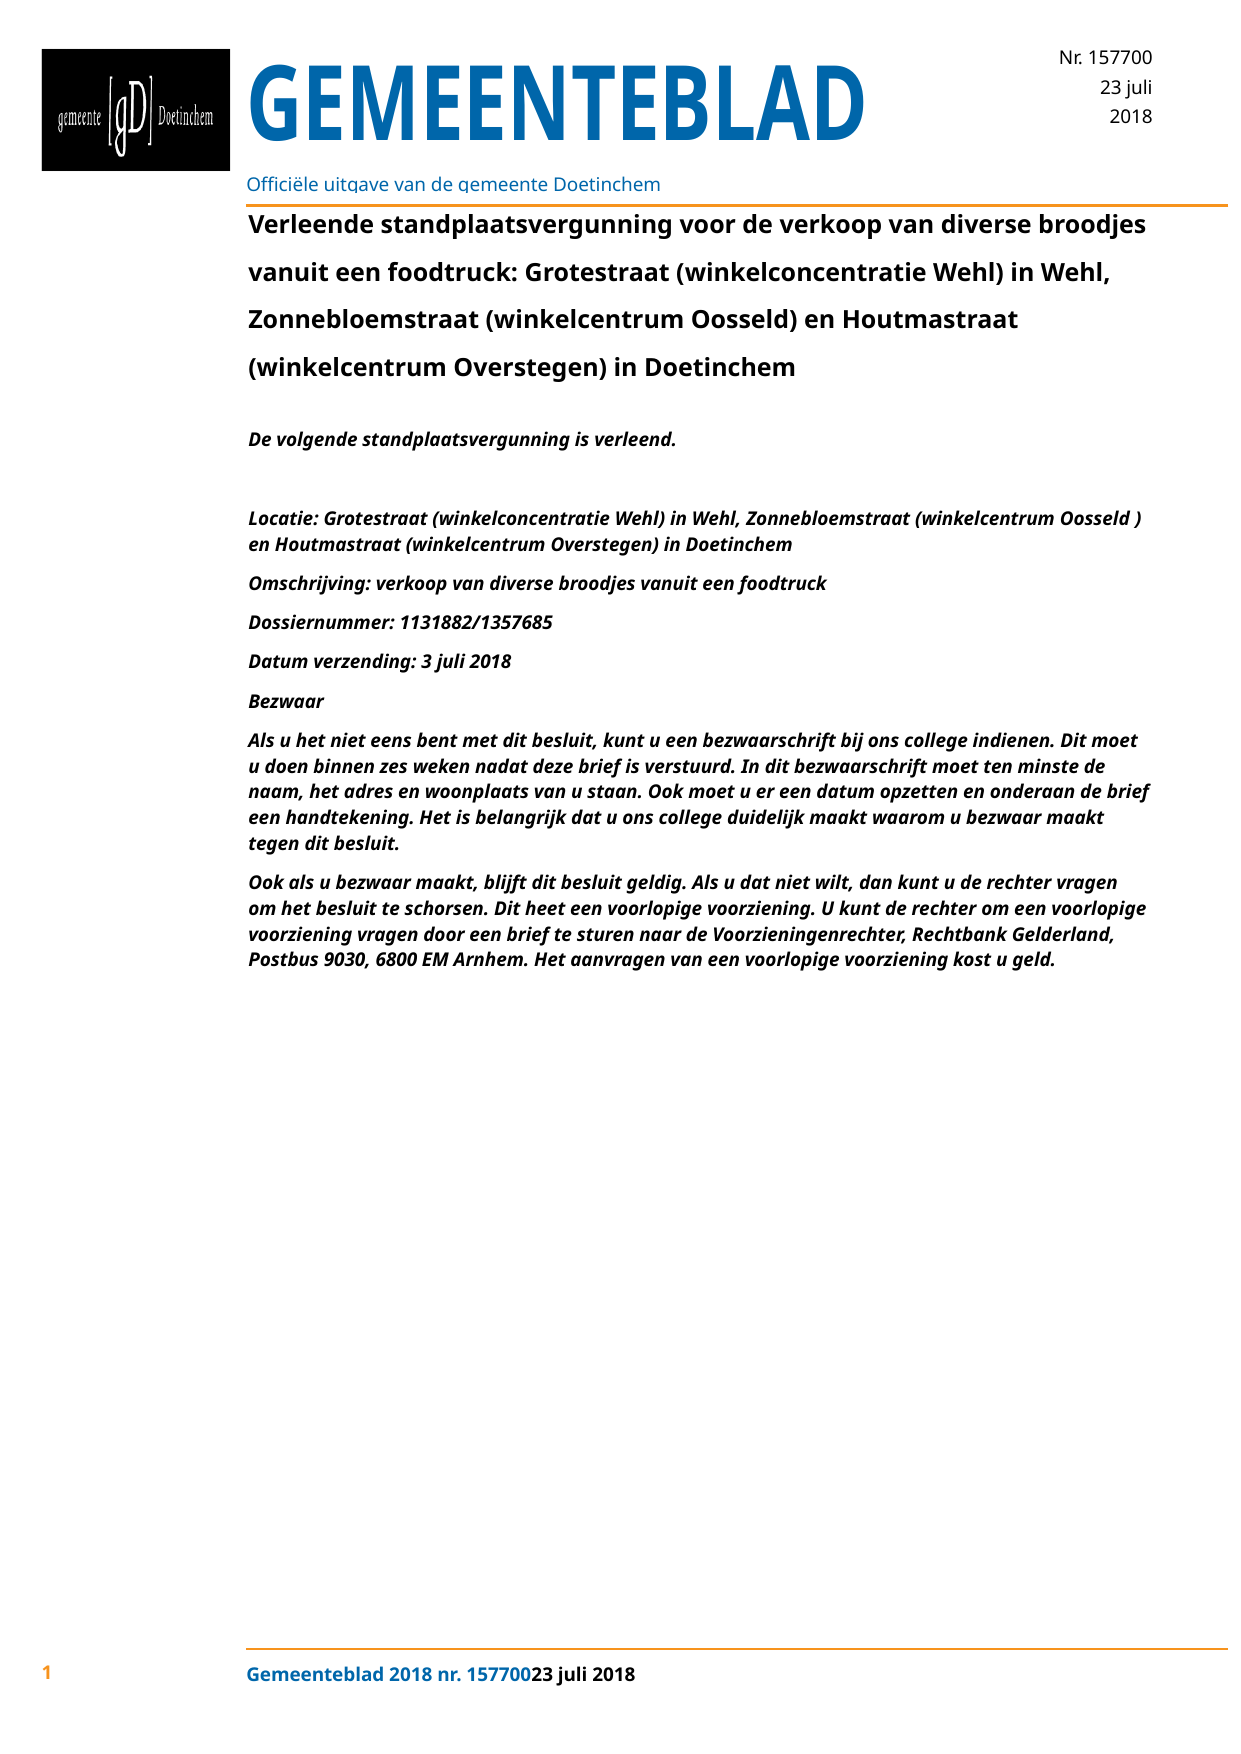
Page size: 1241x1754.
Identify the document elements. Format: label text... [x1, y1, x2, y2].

text Dossiernummer: 1131882/1357685 [248, 609, 1152, 635]
text Omschrijving: verkoop van diverse broodjes vanuit een foodtruck [248, 570, 1152, 596]
text Locatie: Grotestraat (winkelconcentratie Wehl) in Wehl, Zonnebloemstraat (winkelcentrum Oosseld ) en Houtmastraat (winkelcentrum Overstegen) in Doetinchem [248, 505, 1152, 557]
text Bezwaar [248, 688, 1152, 714]
text Datum verzending: 3 juli 2018 [248, 649, 1152, 674]
text De volgende standplaatsvergunning is verleend. [248, 427, 1152, 452]
text Ook als u bezwaar maakt, blijft dit besluit geldig. Als u dat niet wilt, dan kunt u de rechter vragen om het besluit te schorsen. Dit heet een voorlopige voorziening. U kunt de rechter om een voorlopige voorziening vragen door een brief te sturen naar de Voorzieningenrechter, Rechtbank Gelderland, Postbus 9030, 6800 EM Arnhem. Het aanvragen van een voorlopige voorziening kost u geld. [248, 869, 1152, 972]
picture [41, 47, 231, 172]
text Verleende standplaatsvergunning voor de verkoop van diverse broodjes vanuit een foodtruck: Grotestraat (winkelconcentratie Wehl) in Wehl, Zonnebloemstraat (winkelcentrum Oosseld) en Houtmastraat (winkelcentrum Overstegen) in Doetinchem [248, 207, 1152, 384]
text Als u het niet eens bent met dit besluit, kunt u een bezwaarschrift bij ons college indienen. Dit moet u doen binnen zes weken nadat deze brief is verstuurd. In dit bezwaarschrift moet ten minste de naam, het adres en woonplaats van u staan. Ook moet u er een datum opzetten en onderaan de brief een handtekening. Het is belangrijk dat u ons college duidelijk maakt waarom u bezwaar maakt tegen dit besluit. [248, 727, 1152, 856]
